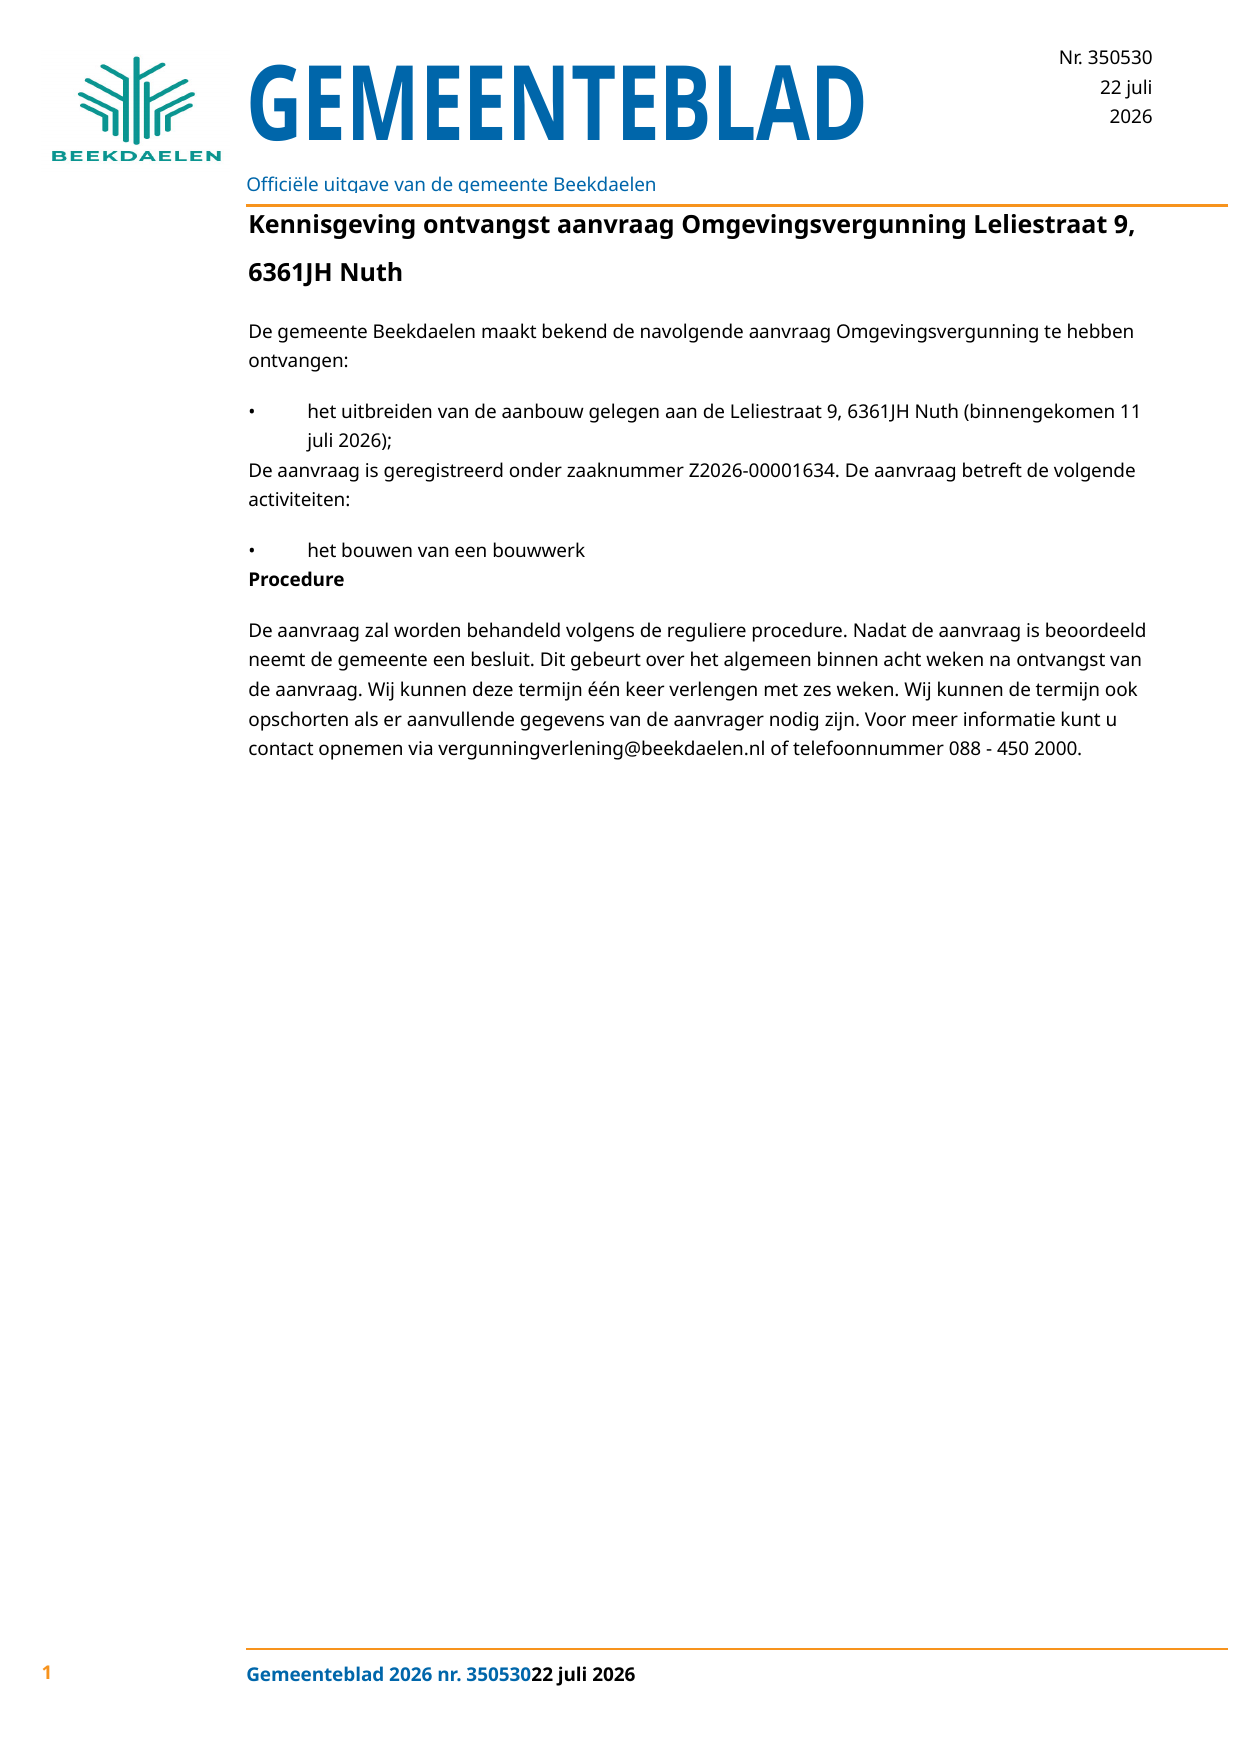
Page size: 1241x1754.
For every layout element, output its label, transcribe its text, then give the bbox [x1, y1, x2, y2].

text De gemeente Beekdaelen maakt bekend de navolgende aanvraag Omgevingsvergunning te hebben ontvangen: [248, 318, 1152, 373]
text De aanvraag zal worden behandeld volgens de reguliere procedure. Nadat de aanvraag is beoordeeld neemt de gemeente een besluit. Dit gebeurt over het algemeen binnen acht weken na ontvangst van de aanvraag. Wij kunnen deze termijn één keer verlengen met zes weken. Wij kunnen de termijn ook opschorten als er aanvullende gegevens van de aanvrager nodig zijn. Voor meer informatie kunt u contact opnemen via vergunningverlening@beekdaelen.nl of telefoonnummer 088 - 450 2000. [248, 617, 1152, 761]
text Procedure [248, 567, 1152, 592]
list het uitbreiden van de aanbouw gelegen aan de Leliestraat 9, 6361JH Nuth (binnengekomen 11 juli 2026); [248, 398, 1152, 453]
picture [41, 47, 231, 172]
text De aanvraag is geregistreerd onder zaaknummer Z2026-00001634. De aanvraag betreft de volgende activiteiten: [248, 457, 1152, 512]
text Kennisgeving ontvangst aanvraag Omgevingsvergunning Leliestraat 9, 6361JH Nuth [248, 207, 1152, 288]
list het bouwen van een bouwwerk [248, 537, 1152, 563]
